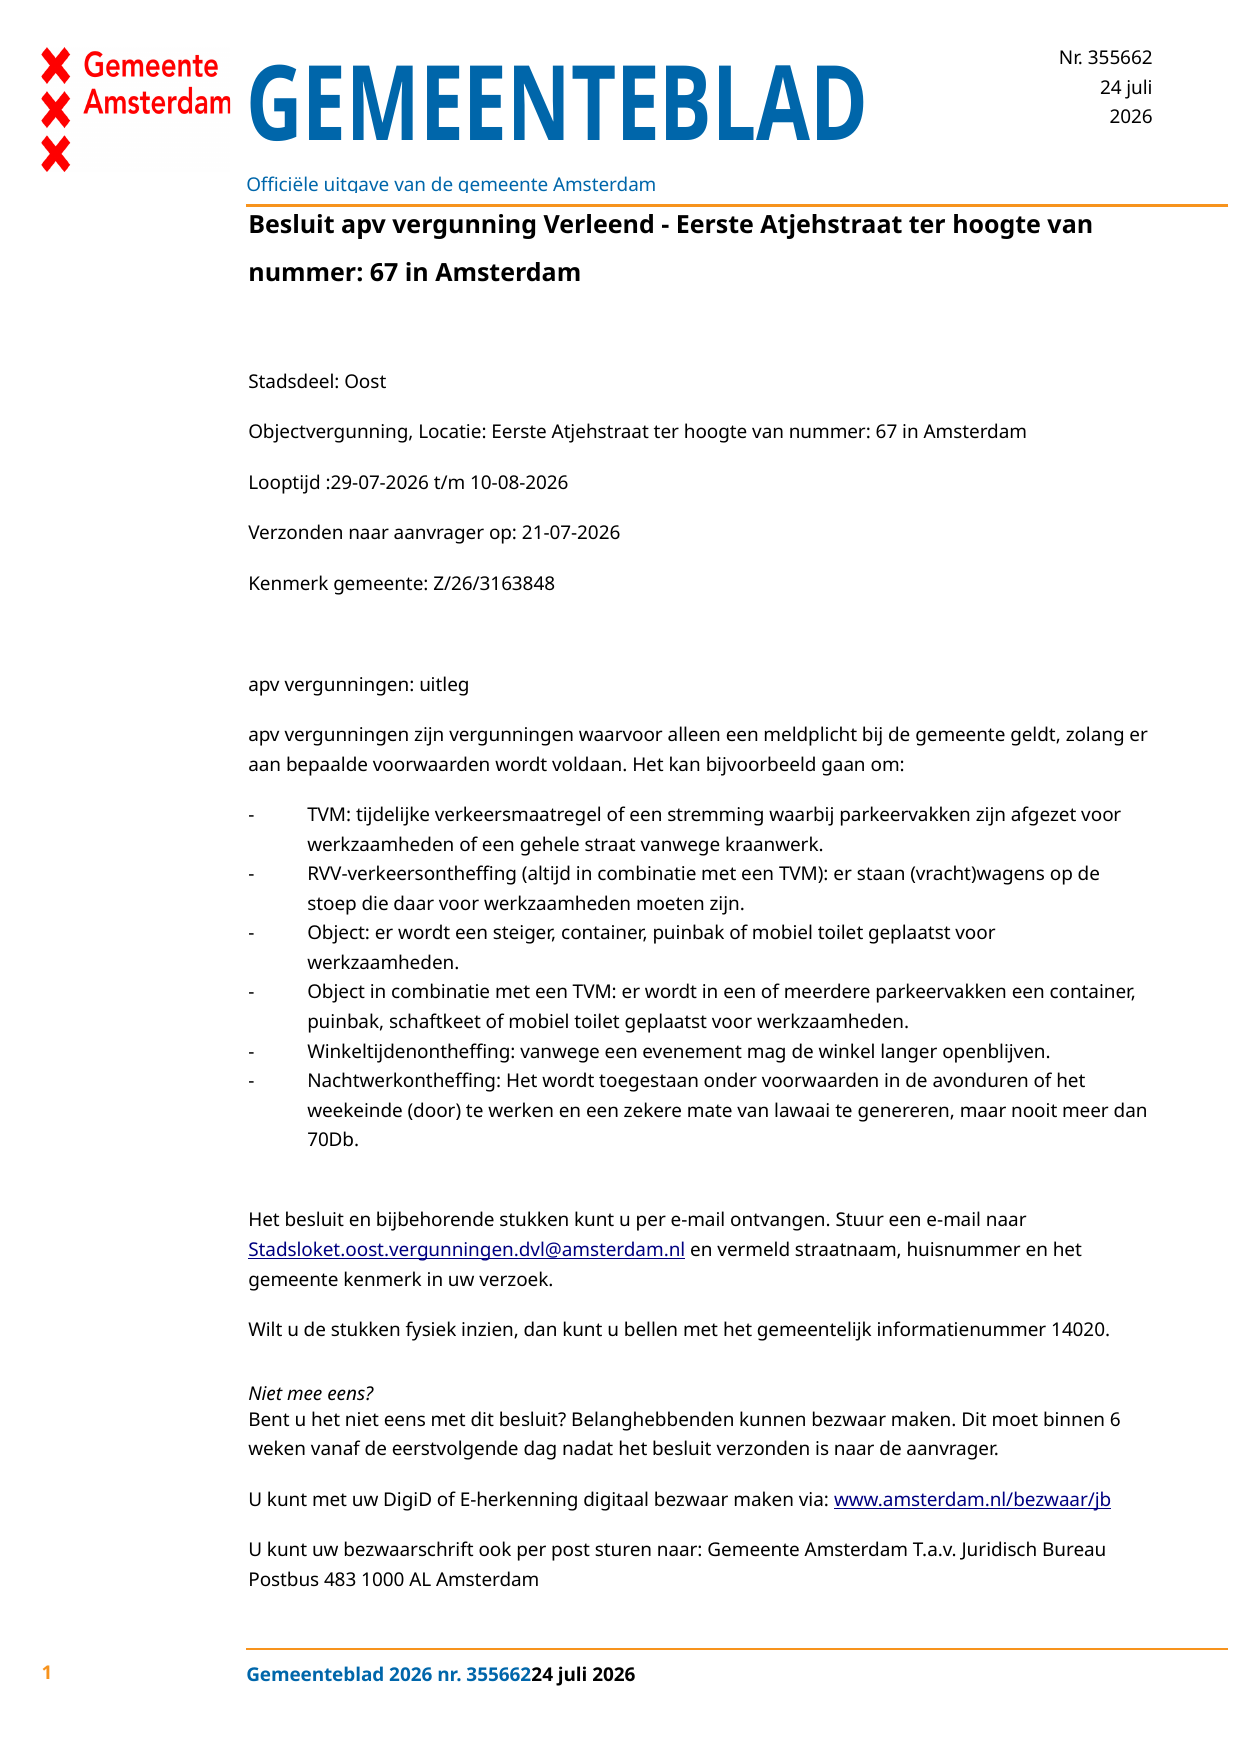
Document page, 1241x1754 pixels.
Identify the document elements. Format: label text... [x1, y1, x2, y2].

list Winkeltijdenontheffing: vanwege een evenement mag de winkel langer openblijven. [248, 1038, 1152, 1064]
text Niet mee eens? [248, 1380, 1152, 1406]
text U kunt met uw DigiD of E-herkenning digitaal bezwaar maken via: www.amsterdam.nl/bezwaar/jb [248, 1486, 1152, 1512]
list RVV-verkeersontheffing (altijd in combinatie met een TVM): er staan (vracht)wagens op de stoep die daar voor werkzaamheden moeten zijn. [248, 860, 1152, 916]
text Verzonden naar aanvrager op: 21-07-2026 [248, 519, 1152, 545]
list Object: er wordt een steiger, container, puinbak of mobiel toilet geplaatst voor werkzaamheden. [248, 919, 1152, 975]
text U kunt uw bezwaarschrift ook per post sturen naar: Gemeente Amsterdam T.a.v. Juridisch Bureau Postbus 483 1000 AL Amsterdam [248, 1536, 1152, 1592]
text Bent u het niet eens met dit besluit? Belanghebbenden kunnen bezwaar maken. Dit moet binnen 6 weken vanaf de eerstvolgende dag nadat het besluit verzonden is naar de aanvrager. [248, 1406, 1152, 1461]
text Wilt u de stukken fysiek inzien, dan kunt u bellen met het gemeentelijk informatienummer 14020. [248, 1316, 1152, 1342]
text Stadsdeel: Oost [248, 368, 1152, 394]
text apv vergunningen zijn vergunningen waarvoor alleen een meldplicht bij de gemeente geldt, zolang er aan bepaalde voorwaarden wordt voldaan. Het kan bijvoorbeeld gaan om: [248, 721, 1152, 777]
text Kenmerk gemeente: Z/26/3163848 [248, 570, 1152, 596]
list TVM: tijdelijke verkeersmaatregel of een stremming waarbij parkeervakken zijn afgezet voor werkzaamheden of een gehele straat vanwege kraanwerk. [248, 801, 1152, 857]
text Objectvergunning, Locatie: Eerste Atjehstraat ter hoogte van nummer: 67 in Amsterdam [248, 419, 1152, 444]
text Besluit apv vergunning Verleend - Eerste Atjehstraat ter hoogte van nummer: 67 in Amsterdam [248, 207, 1152, 288]
list Object in combinatie met een TVM: er wordt in een of meerdere parkeervakken een container, puinbak, schaftkeet of mobiel toilet geplaatst voor werkzaamheden. [248, 979, 1152, 1034]
list Nachtwerkontheffing: Het wordt toegestaan onder voorwaarden in de avonduren of het weekeinde (door) te werken en een zekere mate van lawaai te genereren, maar nooit meer dan 70Db. [248, 1067, 1152, 1152]
picture [41, 47, 231, 172]
text Looptijd :29-07-2026 t/m 10-08-2026 [248, 469, 1152, 495]
text Het besluit en bijbehorende stukken kunt u per e-mail ontvangen. Stuur een e-mail naar Stadsloket.oost.vergunningen.dvl@amsterdam.nl en vermeld straatnaam, huisnummer en het gemeente kenmerk in uw verzoek. [248, 1207, 1152, 1292]
text apv vergunningen: uitleg [248, 671, 1152, 697]
